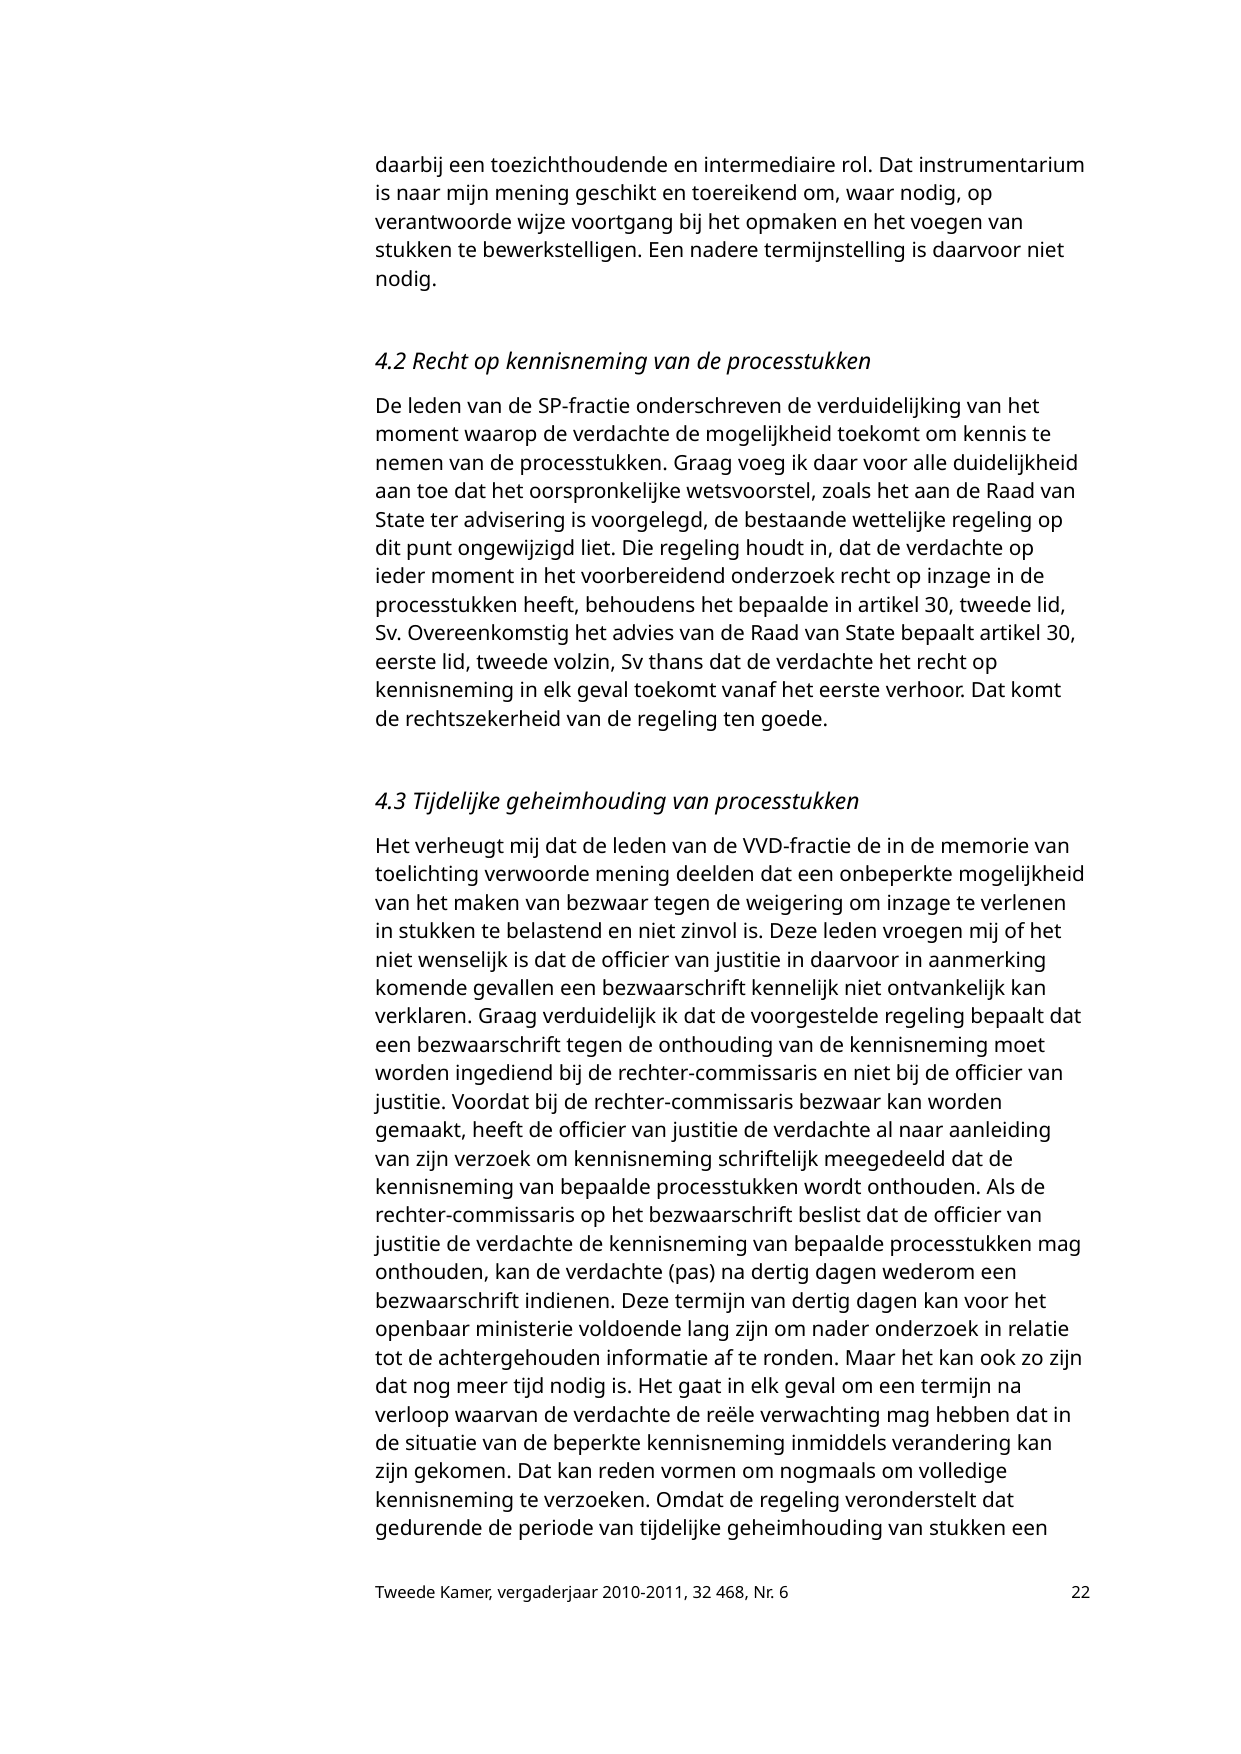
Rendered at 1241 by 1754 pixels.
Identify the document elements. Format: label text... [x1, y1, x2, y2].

text De leden van de SP-fractie onderschreven de verduidelijking van het moment waarop de verdachte de mogelijkheid toekomt om kennis te nemen van de processtukken. Graag voeg ik daar voor alle duidelijkheid aan toe dat het oorspronkelijke wetsvoorstel, zoals het aan de Raad van State ter advisering is voorgelegd, de bestaande wettelijke regeling op dit punt ongewijzigd liet. Die regeling houdt in, dat de verdachte op ieder moment in het voorbereidend onderzoek recht op inzage in de processtukken heeft, behoudens het bepaalde in artikel 30, tweede lid, Sv. Overeenkomstig het advies van de Raad van State bepaalt artikel 30, eerste lid, tweede volzin, Sv thans dat de verdachte het recht op kennisneming in elk geval toekomt vanaf het eerste verhoor. Dat komt de rechtszekerheid van de regeling ten goede. [375, 391, 1090, 732]
text daarbij een toezichthoudende en intermediaire rol. Dat instrumentarium is naar mijn mening geschikt en toereikend om, waar nodig, op verantwoorde wijze voortgang bij het opmaken en het voegen van stukken te bewerkstelligen. Een nadere termijnstelling is daarvoor niet nodig. [375, 150, 1090, 292]
subtitle 4.3 Tijdelijke geheimhouding van processtukken [375, 785, 1090, 816]
subtitle 4.2 Recht op kennisneming van de processtukken [375, 345, 1090, 376]
text Het verheugt mij dat de leden van de VVD-fractie de in de memorie van toelichting verwoorde mening deelden dat een onbeperkte mogelijkheid van het maken van bezwaar tegen de weigering om inzage te verlenen in stukken te belastend en niet zinvol is. Deze leden vroegen mij of het niet wenselijk is dat de officier van justitie in daarvoor in aanmerking komende gevallen een bezwaarschrift kennelijk niet ontvankelijk kan verklaren. Graag verduidelijk ik dat de voorgestelde regeling bepaalt dat een bezwaarschrift tegen de onthouding van de kennisneming moet worden ingediend bij de rechter-commissaris en niet bij de officier van justitie. Voordat bij de rechter-commissaris bezwaar kan worden gemaakt, heeft de officier van justitie de verdachte al naar aanleiding van zijn verzoek om kennisneming schriftelijk meegedeeld dat de kennisneming van bepaalde processtukken wordt onthouden. Als de rechter-commissaris op het bezwaarschrift beslist dat de officier van justitie de verdachte de kennisneming van bepaalde processtukken mag onthouden, kan de verdachte (pas) na dertig dagen wederom een bezwaarschrift indienen. Deze termijn van dertig dagen kan voor het openbaar ministerie voldoende lang zijn om nader onderzoek in relatie tot de achtergehouden informatie af te ronden. Maar het kan ook zo zijn dat nog meer tijd nodig is. Het gaat in elk geval om een termijn na verloop waarvan de verdachte de reële verwachting mag hebben dat in de situatie van de beperkte kennisneming inmiddels verandering kan zijn gekomen. Dat kan reden vormen om nogmaals om volledige kennisneming te verzoeken. Omdat de regeling veronderstelt dat gedurende de periode van tijdelijke geheimhouding van stukken een [375, 831, 1090, 1542]
